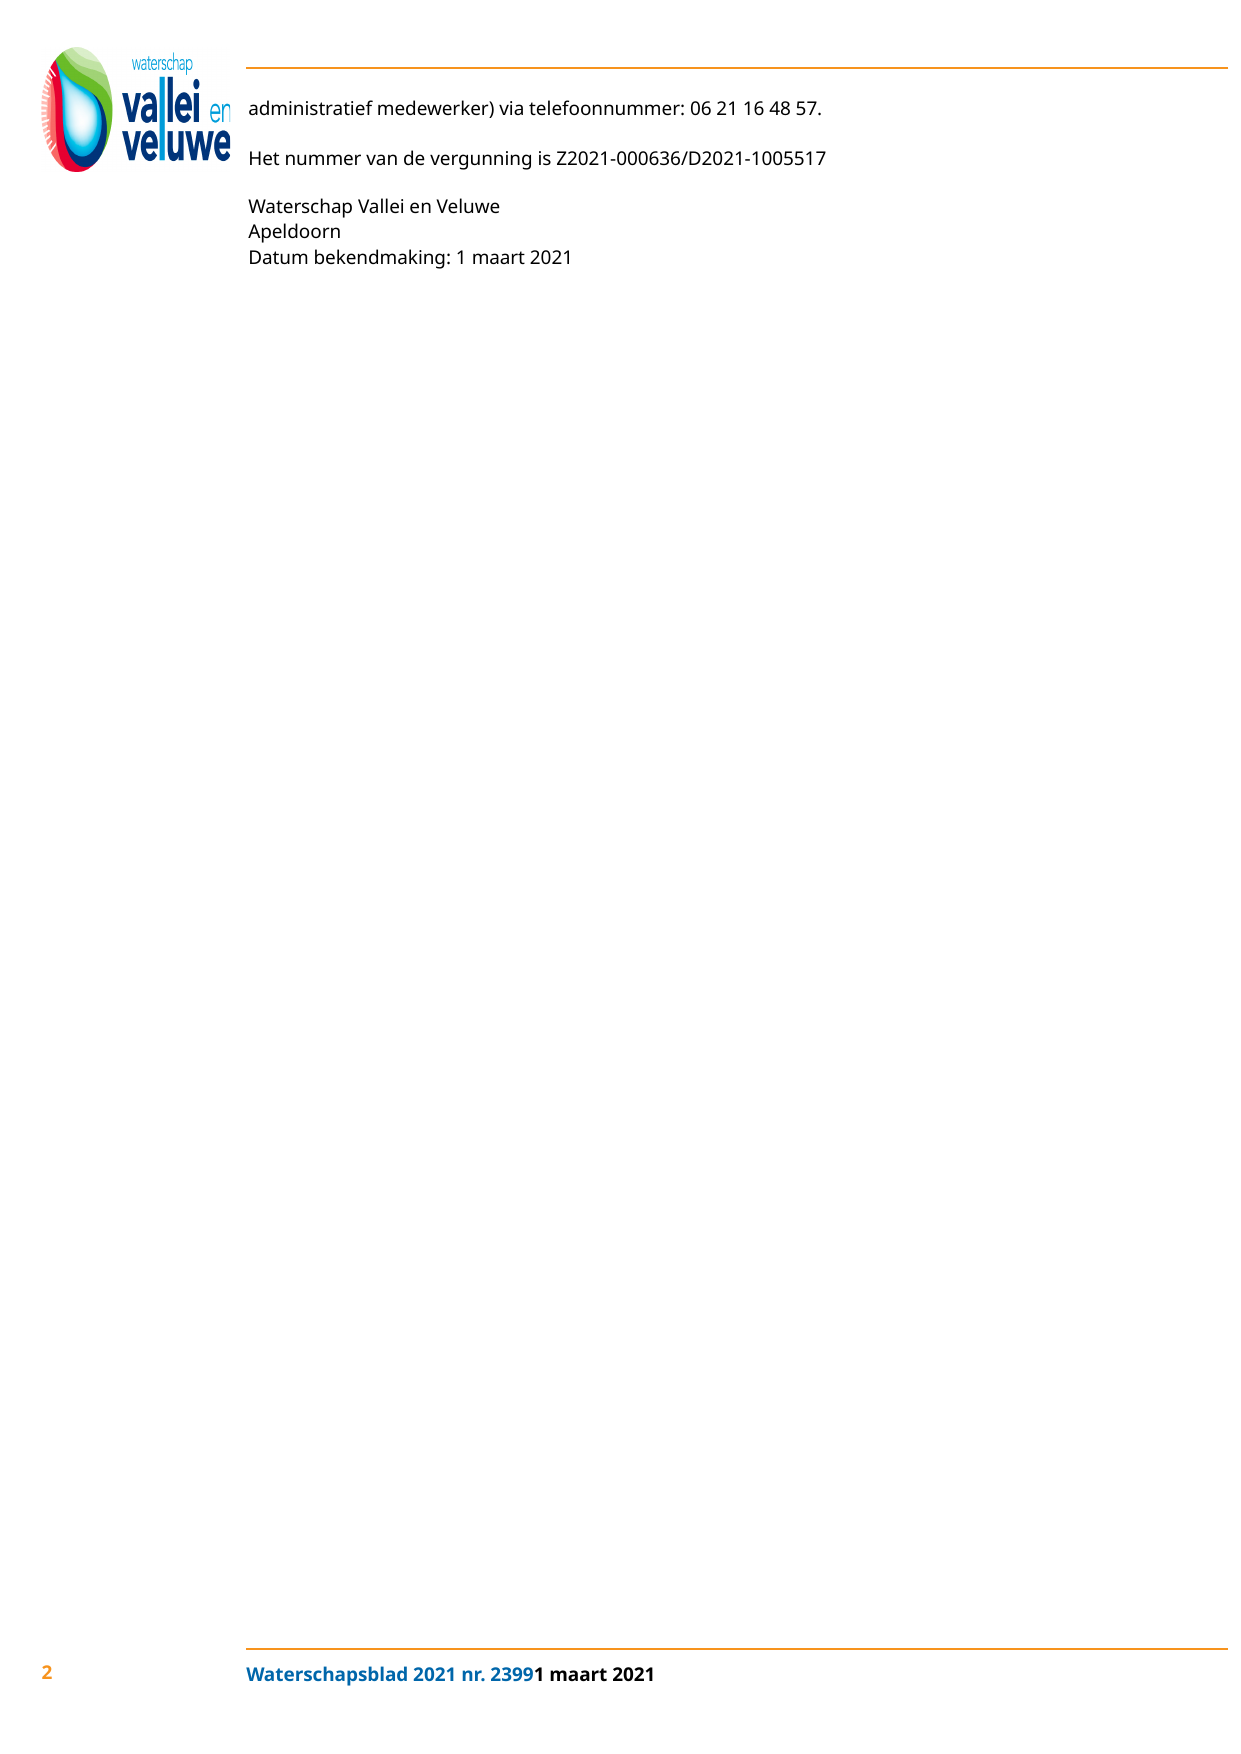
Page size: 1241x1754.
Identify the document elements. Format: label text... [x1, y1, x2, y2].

text Waterschap Vallei en Veluwe [248, 193, 1152, 219]
text Datum bekendmaking: 1 maart 2021 [248, 244, 1152, 270]
text Het nummer van de vergunning is Z2021-000636/D2021-1005517 [248, 145, 1152, 171]
text Apeldoorn [248, 219, 1152, 244]
picture [41, 47, 231, 172]
text administratief medewerker) via telefoonnummer: 06 21 16 48 57. [248, 95, 1152, 121]
